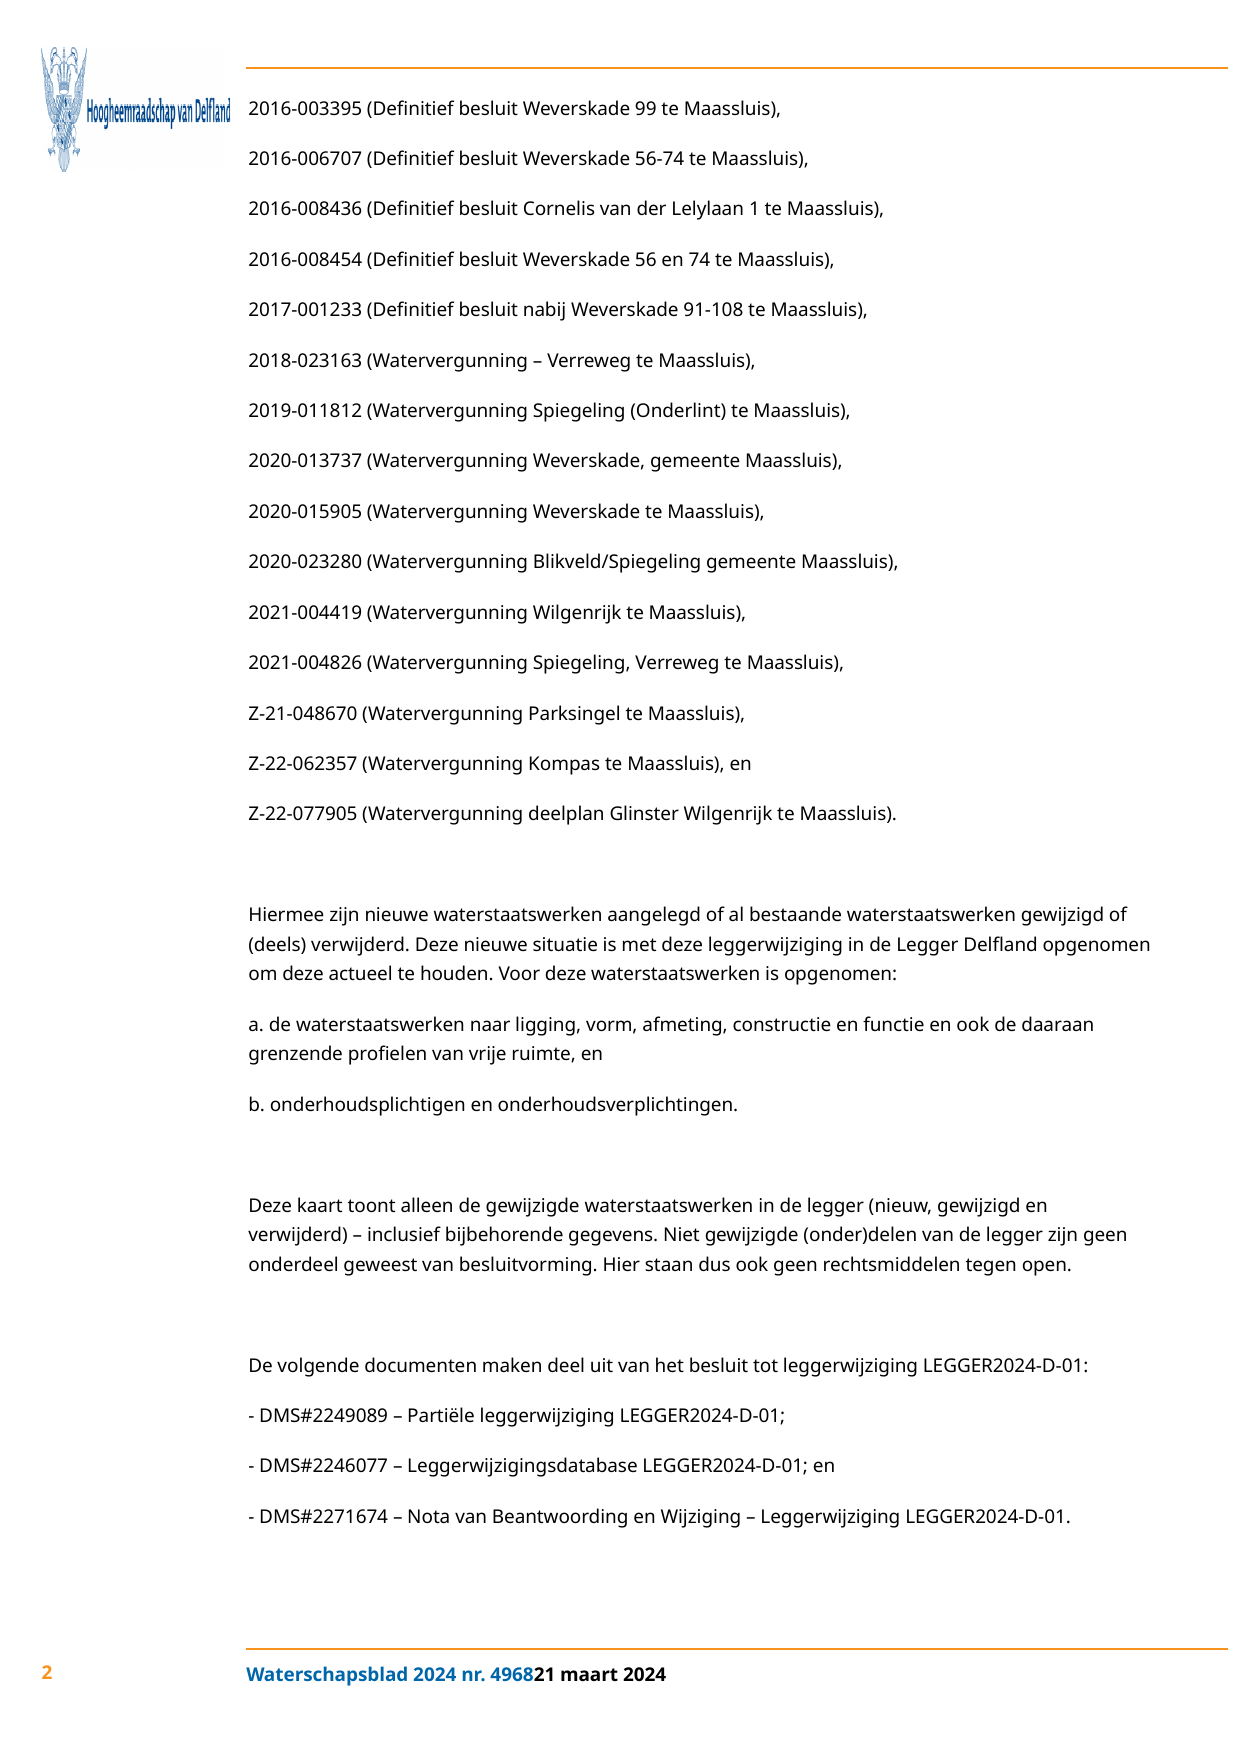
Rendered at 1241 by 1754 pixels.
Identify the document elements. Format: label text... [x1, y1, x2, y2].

text - DMS#2246077 – Leggerwijzigingsdatabase LEGGER2024-D-01; en [248, 1453, 1152, 1478]
text Z-21-048670 (Watervergunning Parksingel te Maassluis), [248, 700, 1152, 726]
text 2018-023163 (Watervergunning – Verreweg te Maassluis), [248, 347, 1152, 373]
text Z-22-062357 (Watervergunning Kompas te Maassluis), en [248, 750, 1152, 776]
text De volgende documenten maken deel uit van het besluit tot leggerwijziging LEGGER2024-D-01: [248, 1352, 1152, 1378]
text 2020-023280 (Watervergunning Blikveld/Spiegeling gemeente Maassluis), [248, 548, 1152, 574]
text 2016-006707 (Definitief besluit Weverskade 56-74 te Maassluis), [248, 145, 1152, 171]
text 2016-003395 (Definitief besluit Weverskade 99 te Maassluis), [248, 95, 1152, 121]
text 2016-008454 (Definitief besluit Weverskade 56 en 74 te Maassluis), [248, 246, 1152, 272]
text - DMS#2249089 – Partiële leggerwijziging LEGGER2024-D-01; [248, 1402, 1152, 1428]
text Z-22-077905 (Watervergunning deelplan Glinster Wilgenrijk te Maassluis). [248, 801, 1152, 826]
text 2021-004419 (Watervergunning Wilgenrijk te Maassluis), [248, 599, 1152, 625]
text - DMS#2271674 – Nota van Beantwoording en Wijziging – Leggerwijziging LEGGER2024-D-01. [248, 1503, 1152, 1529]
text 2020-015905 (Watervergunning Weverskade te Maassluis), [248, 498, 1152, 524]
picture [41, 47, 231, 172]
text Deze kaart toont alleen de gewijzigde waterstaatswerken in de legger (nieuw, gewijzigd en verwijderd) – inclusief bijbehorende gegevens. Niet gewijzigde (onder)delen van de legger zijn geen onderdeel geweest van besluitvorming. Hier staan dus ook geen rechtsmiddelen tegen open. [248, 1192, 1152, 1277]
text 2016-008436 (Definitief besluit Cornelis van der Lelylaan 1 te Maassluis), [248, 196, 1152, 221]
text 2021-004826 (Watervergunning Spiegeling, Verreweg te Maassluis), [248, 649, 1152, 675]
text b. onderhoudsplichtigen en onderhoudsverplichtingen. [248, 1091, 1152, 1117]
text 2017-001233 (Definitief besluit nabij Weverskade 91-108 te Maassluis), [248, 296, 1152, 322]
text 2020-013737 (Watervergunning Weverskade, gemeente Maassluis), [248, 448, 1152, 473]
text 2019-011812 (Watervergunning Spiegeling (Onderlint) te Maassluis), [248, 397, 1152, 423]
text Hiermee zijn nieuwe waterstaatswerken aangelegd of al bestaande waterstaatswerken gewijzigd of (deels) verwijderd. Deze nieuwe situatie is met deze leggerwijziging in de Legger Delfland opgenomen om deze actueel te houden. Voor deze waterstaatswerken is opgenomen: [248, 901, 1152, 986]
text a. de waterstaatswerken naar ligging, vorm, afmeting, constructie en functie en ook de daaraan grenzende profielen van vrije ruimte, en [248, 1011, 1152, 1066]
